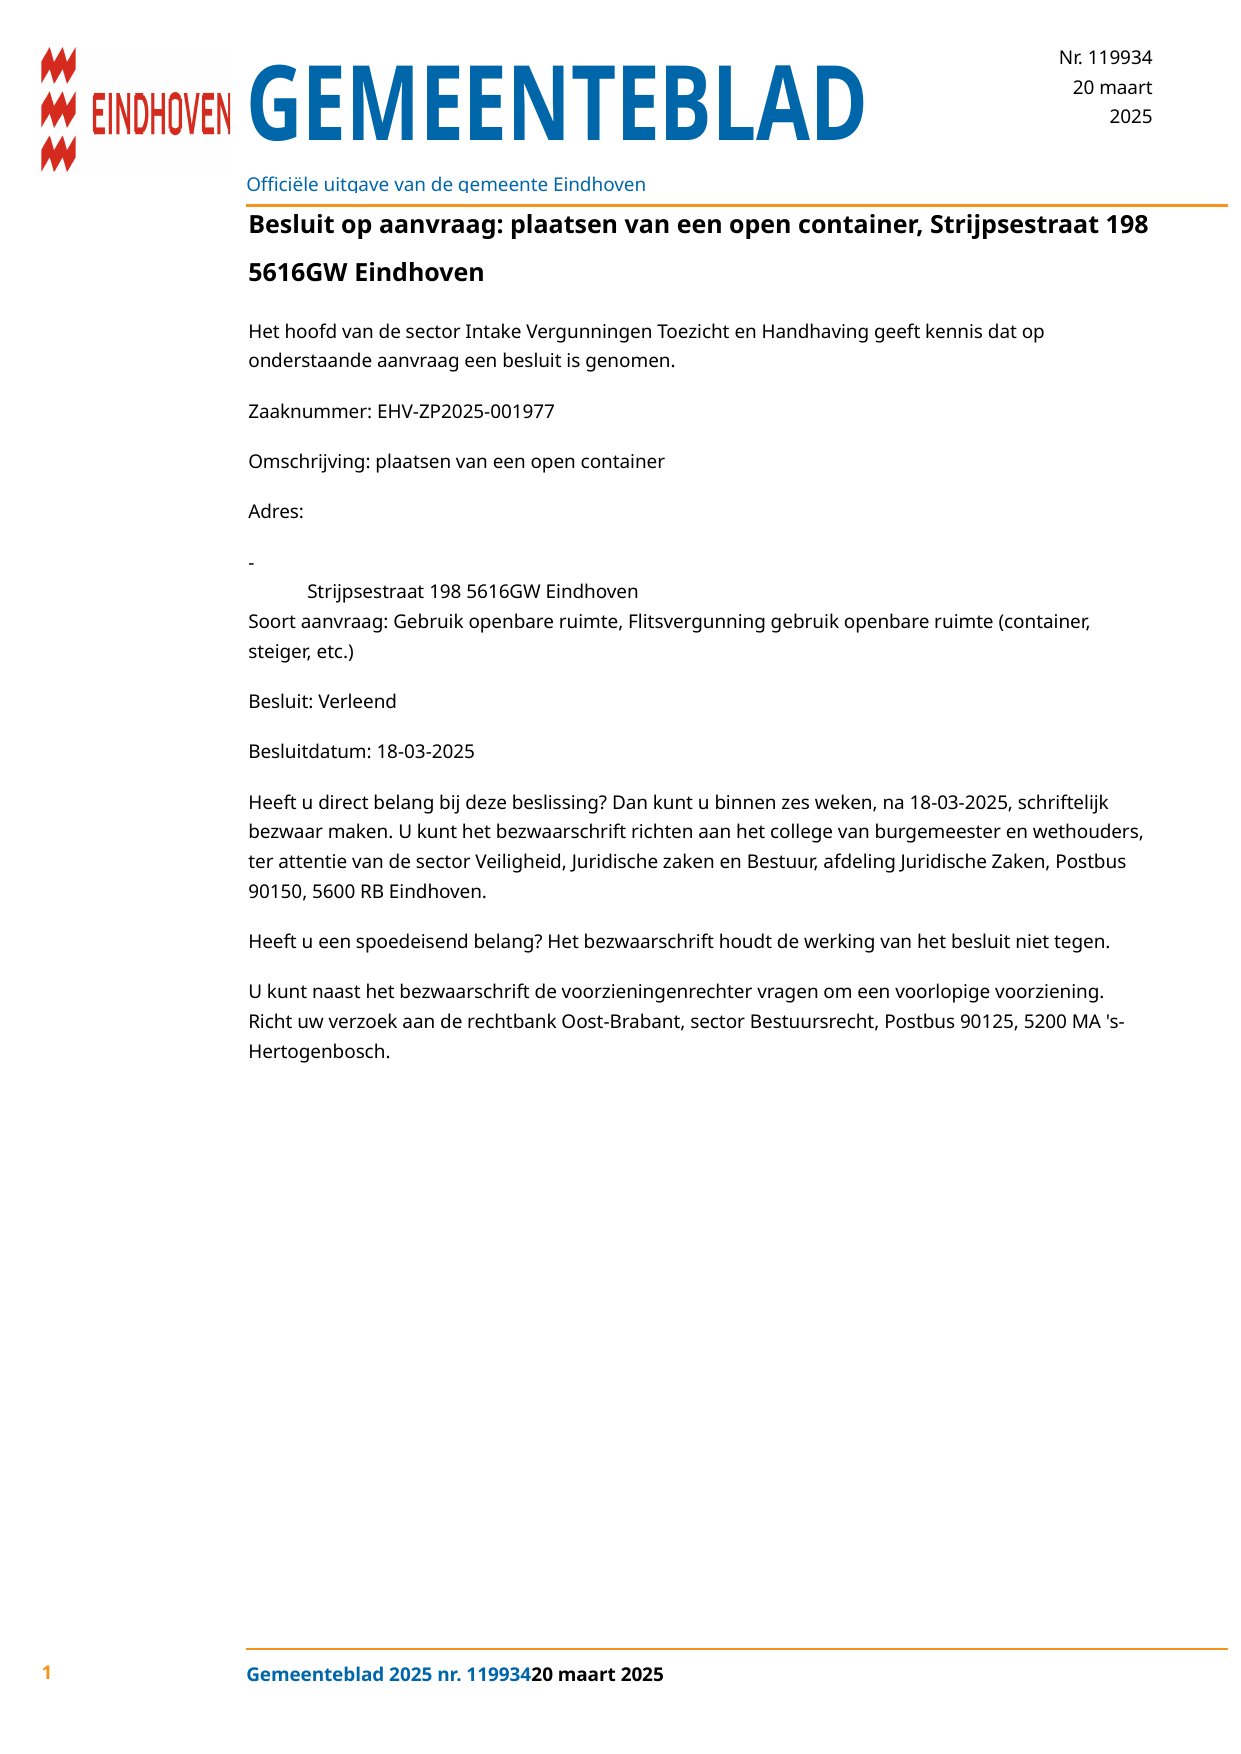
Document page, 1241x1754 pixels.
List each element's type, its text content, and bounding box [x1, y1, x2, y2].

text Het hoofd van de sector Intake Vergunningen Toezicht en Handhaving geeft kennis dat op onderstaande aanvraag een besluit is genomen. [248, 318, 1152, 373]
text Soort aanvraag: Gebruik openbare ruimte, Flitsvergunning gebruik openbare ruimte (container, steiger, etc.) [248, 608, 1152, 664]
text Besluit op aanvraag: plaatsen van een open container, Strijpsestraat 198 5616GW Eindhoven [248, 207, 1152, 288]
text Besluit: Verleend [248, 688, 1152, 714]
text Heeft u direct belang bij deze beslissing? Dan kunt u binnen zes weken, na 18-03-2025, schriftelijk bezwaar maken. U kunt het bezwaarschrift richten aan het college van burgemeester en wethouders, ter attentie van de sector Veiligheid, Juridische zaken en Bestuur, afdeling Juridische Zaken, Postbus 90150, 5600 RB Eindhoven. [248, 789, 1152, 904]
picture [41, 47, 231, 172]
text Adres: [248, 499, 1152, 524]
text U kunt naast het bezwaarschrift de voorzieningenrechter vragen om een voorlopige voorziening. Richt uw verzoek aan de rechtbank Oost-Brabant, sector Bestuursrecht, Postbus 90125, 5200 MA 's-Hertogenbosch. [248, 979, 1152, 1064]
text Omschrijving: plaatsen van een open container [248, 448, 1152, 474]
list Strijpsestraat 198 5616GW Eindhoven [248, 579, 1152, 604]
text Heeft u een spoedeisend belang? Het bezwaarschrift houdt de werking van het besluit niet tegen. [248, 928, 1152, 954]
text Zaaknummer: EHV-ZP2025-001977 [248, 398, 1152, 424]
text Besluitdatum: 18-03-2025 [248, 739, 1152, 764]
